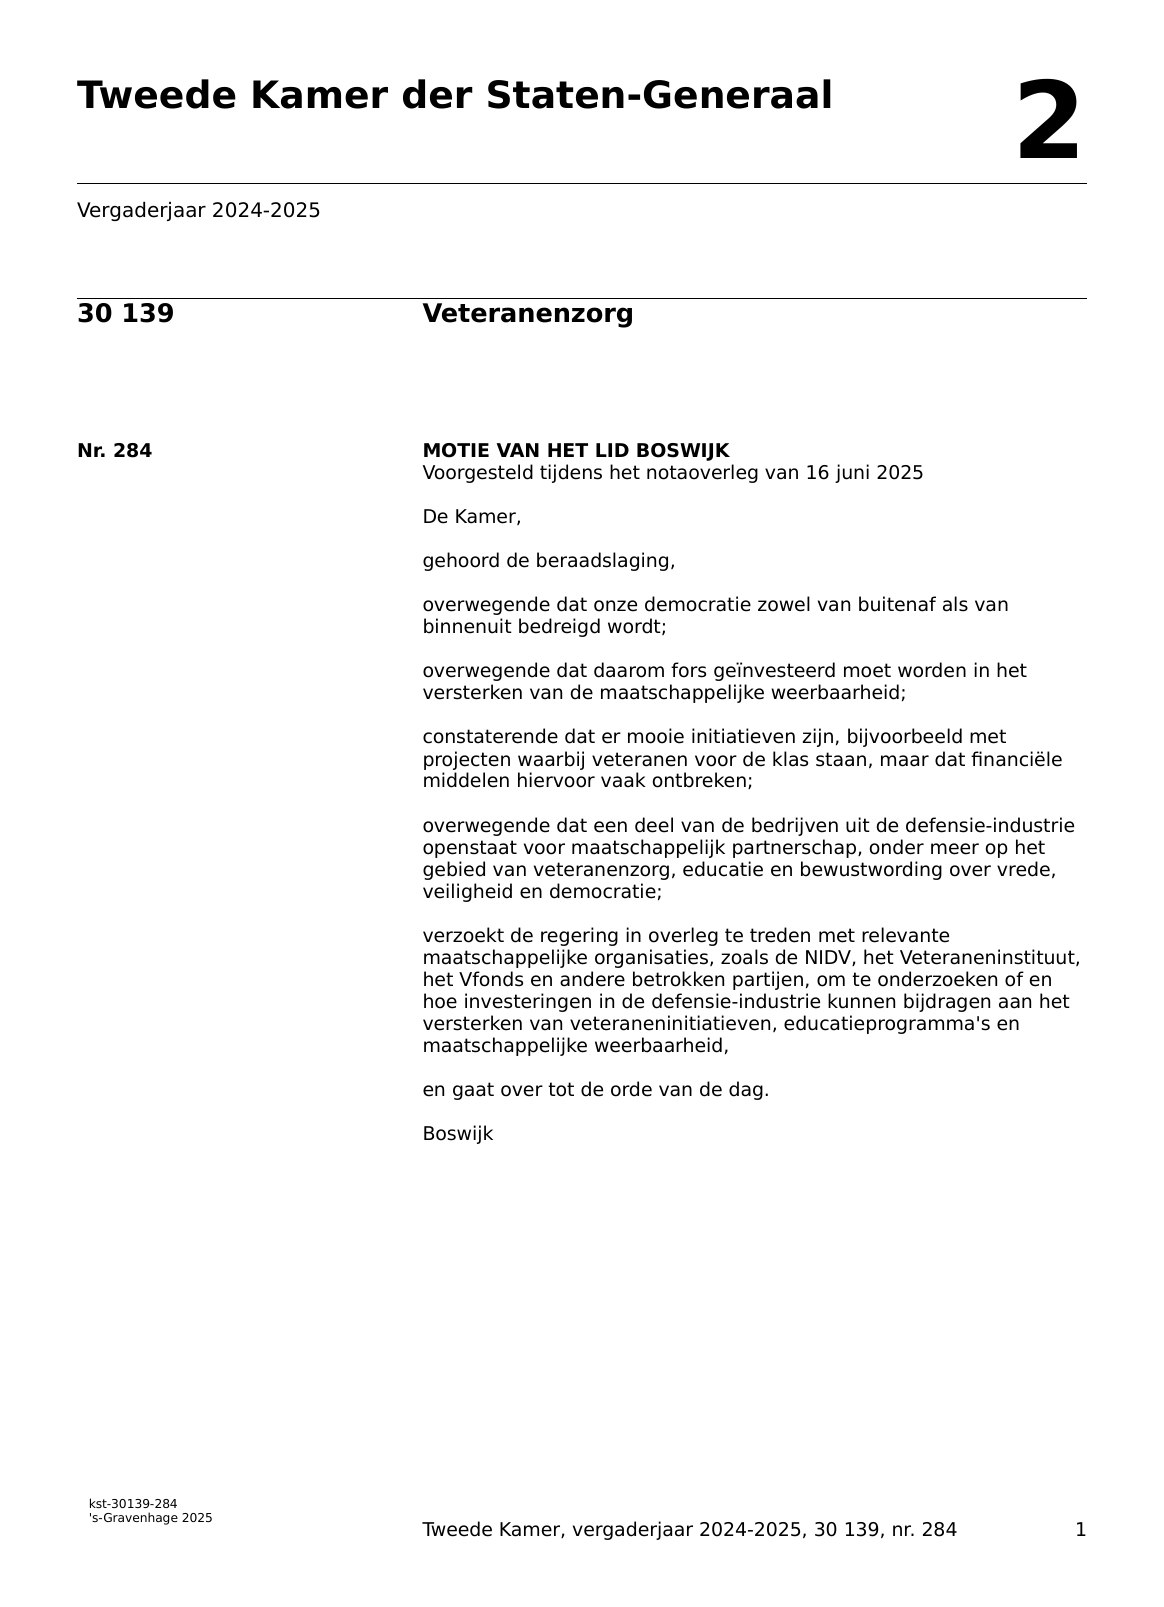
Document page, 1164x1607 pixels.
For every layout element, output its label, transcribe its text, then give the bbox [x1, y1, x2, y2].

text overwegende dat een deel van de bedrijven uit de defensie-industrie openstaat voor maatschappelijk partnerschap, onder meer op het gebied van veteranenzorg, educatie en bewustwording over vrede, veiligheid en democratie; [422, 814, 1087, 902]
text en gaat over tot de orde van de dag. [422, 1079, 1087, 1101]
subtitle 30 139 Veteranenzorg [77, 299, 1087, 329]
text verzoekt de regering in overleg te treden met relevante maatschappelijke organisaties, zoals de NIDV, het Veteraneninstituut, het Vfonds en andere betrokken partijen, om te onderzoeken of en hoe investeringen in de defensie-industrie kunnen bijdragen aan het versterken van veteraneninitiatieven, educatieprogramma's en maatschappelijke weerbaarheid, [422, 925, 1087, 1057]
text 's-Gravenhage 2025 [88, 1511, 323, 1525]
text kst-30139-284 [88, 1497, 323, 1511]
text Boswijk [422, 1123, 1087, 1145]
table_header 2 [886, 59, 1087, 183]
text constaterende dat er mooie initiatieven zijn, bijvoorbeeld met projecten waarbij veteranen voor de klas staan, maar dat financiële middelen hiervoor vaak ontbreken; [422, 726, 1087, 792]
table_header Tweede Kamer der Staten-Generaal [77, 59, 886, 183]
text overwegende dat daarom fors geïnvesteerd moet worden in het versterken van de maatschappelijke weerbaarheid; [422, 660, 1087, 704]
text overwegende dat onze democratie zowel van buitenaf als van binnenuit bedreigd wordt; [422, 594, 1087, 638]
text gehoord de beraadslaging, [422, 550, 1087, 572]
subtitle Nr. 284 MOTIE VAN HET LID BOSWIJK [77, 440, 1087, 462]
table_cell Vergaderjaar 2024-2025 [77, 184, 1087, 298]
text Voorgesteld tijdens het notaoverleg van 16 juni 2025 [422, 462, 1087, 484]
text De Kamer, [422, 506, 1087, 528]
